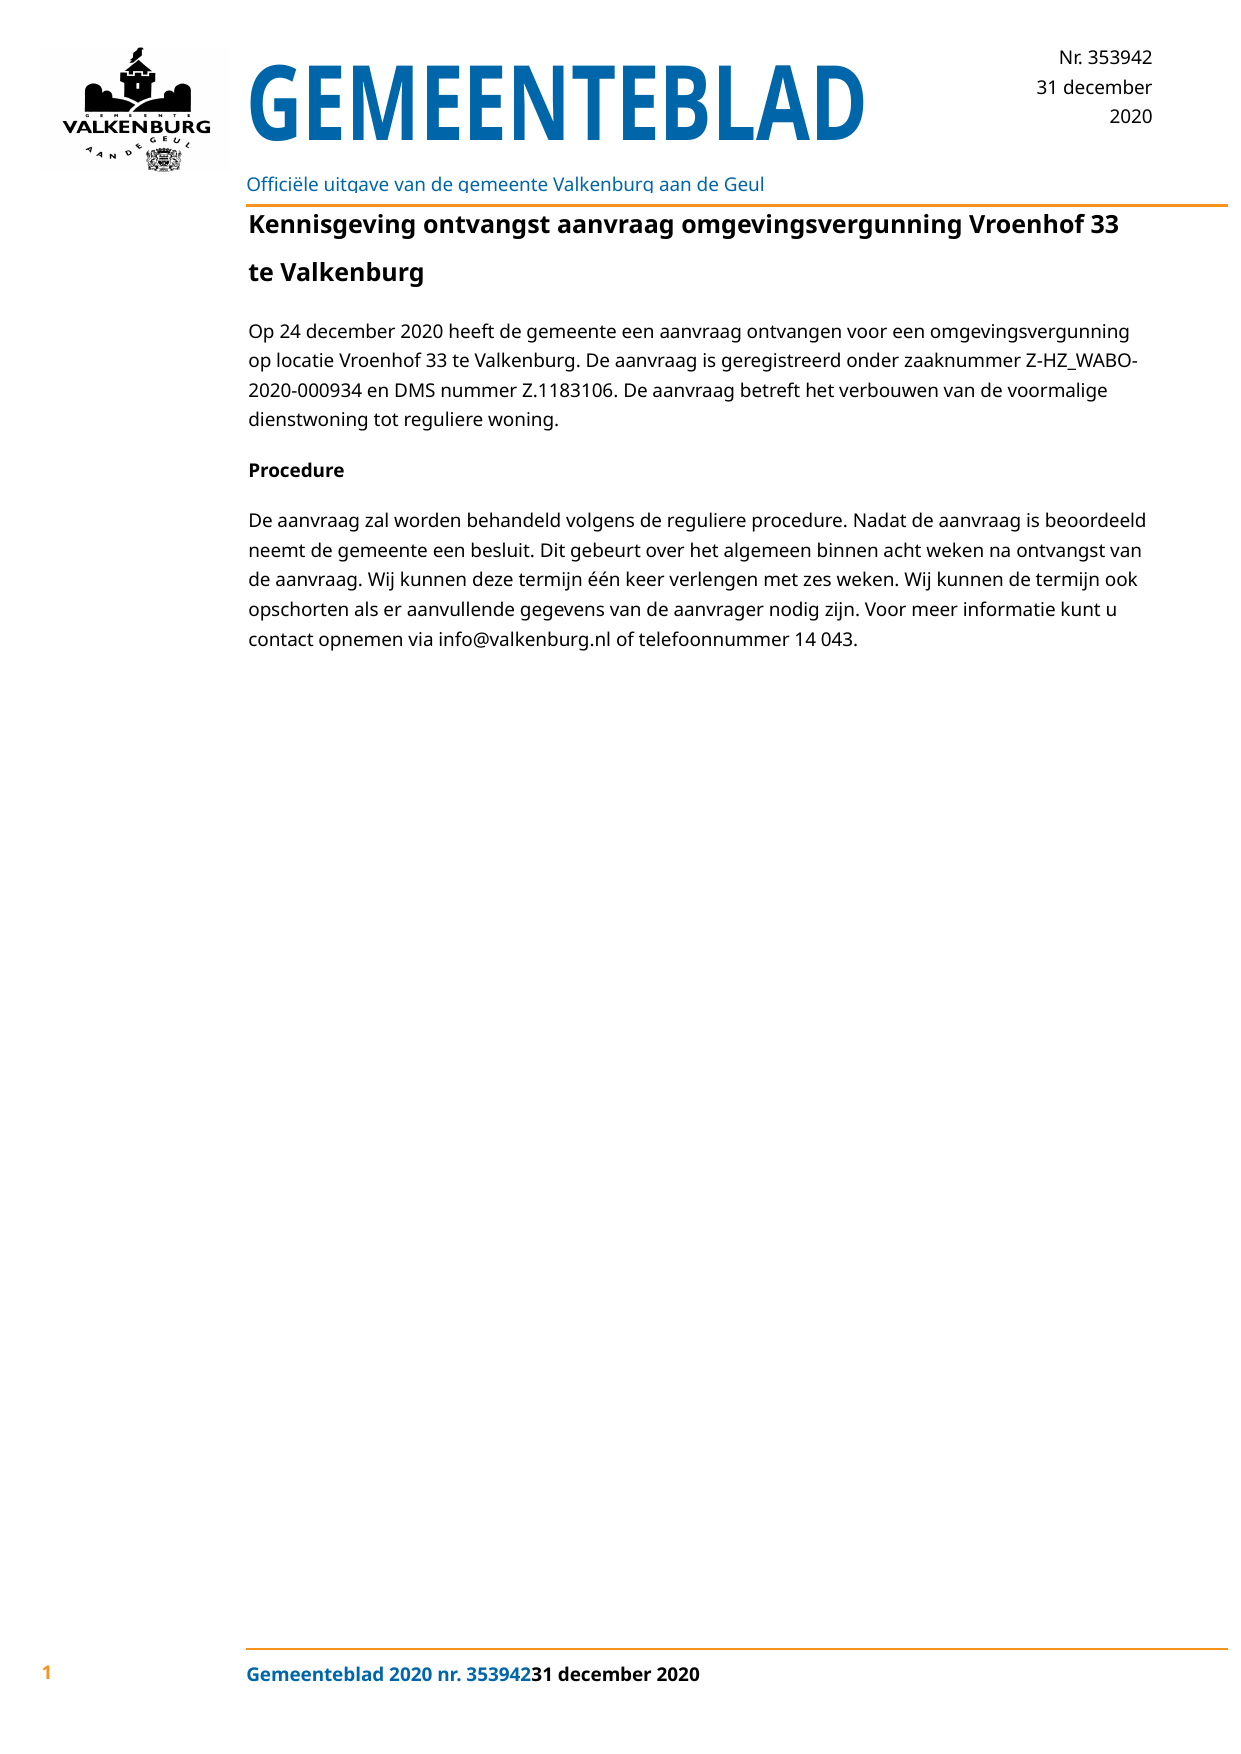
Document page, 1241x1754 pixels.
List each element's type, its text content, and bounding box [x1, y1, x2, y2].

text Kennisgeving ontvangst aanvraag omgevingsvergunning Vroenhof 33 te Valkenburg [248, 207, 1152, 288]
picture [41, 47, 231, 172]
text De aanvraag zal worden behandeld volgens de reguliere procedure. Nadat de aanvraag is beoordeeld neemt de gemeente een besluit. Dit gebeurt over het algemeen binnen acht weken na ontvangst van de aanvraag. Wij kunnen deze termijn één keer verlengen met zes weken. Wij kunnen de termijn ook opschorten als er aanvullende gegevens van de aanvrager nodig zijn. Voor meer informatie kunt u contact opnemen via info@valkenburg.nl of telefoonnummer 14 043. [248, 507, 1152, 652]
text Procedure [248, 457, 1152, 483]
text Op 24 december 2020 heeft de gemeente een aanvraag ontvangen voor een omgevingsvergunning op locatie Vroenhof 33 te Valkenburg. De aanvraag is geregistreerd onder zaaknummer Z-HZ_WABO-2020-000934 en DMS nummer Z.1183106. De aanvraag betreft het verbouwen van de voormalige dienstwoning tot reguliere woning. [248, 318, 1152, 432]
